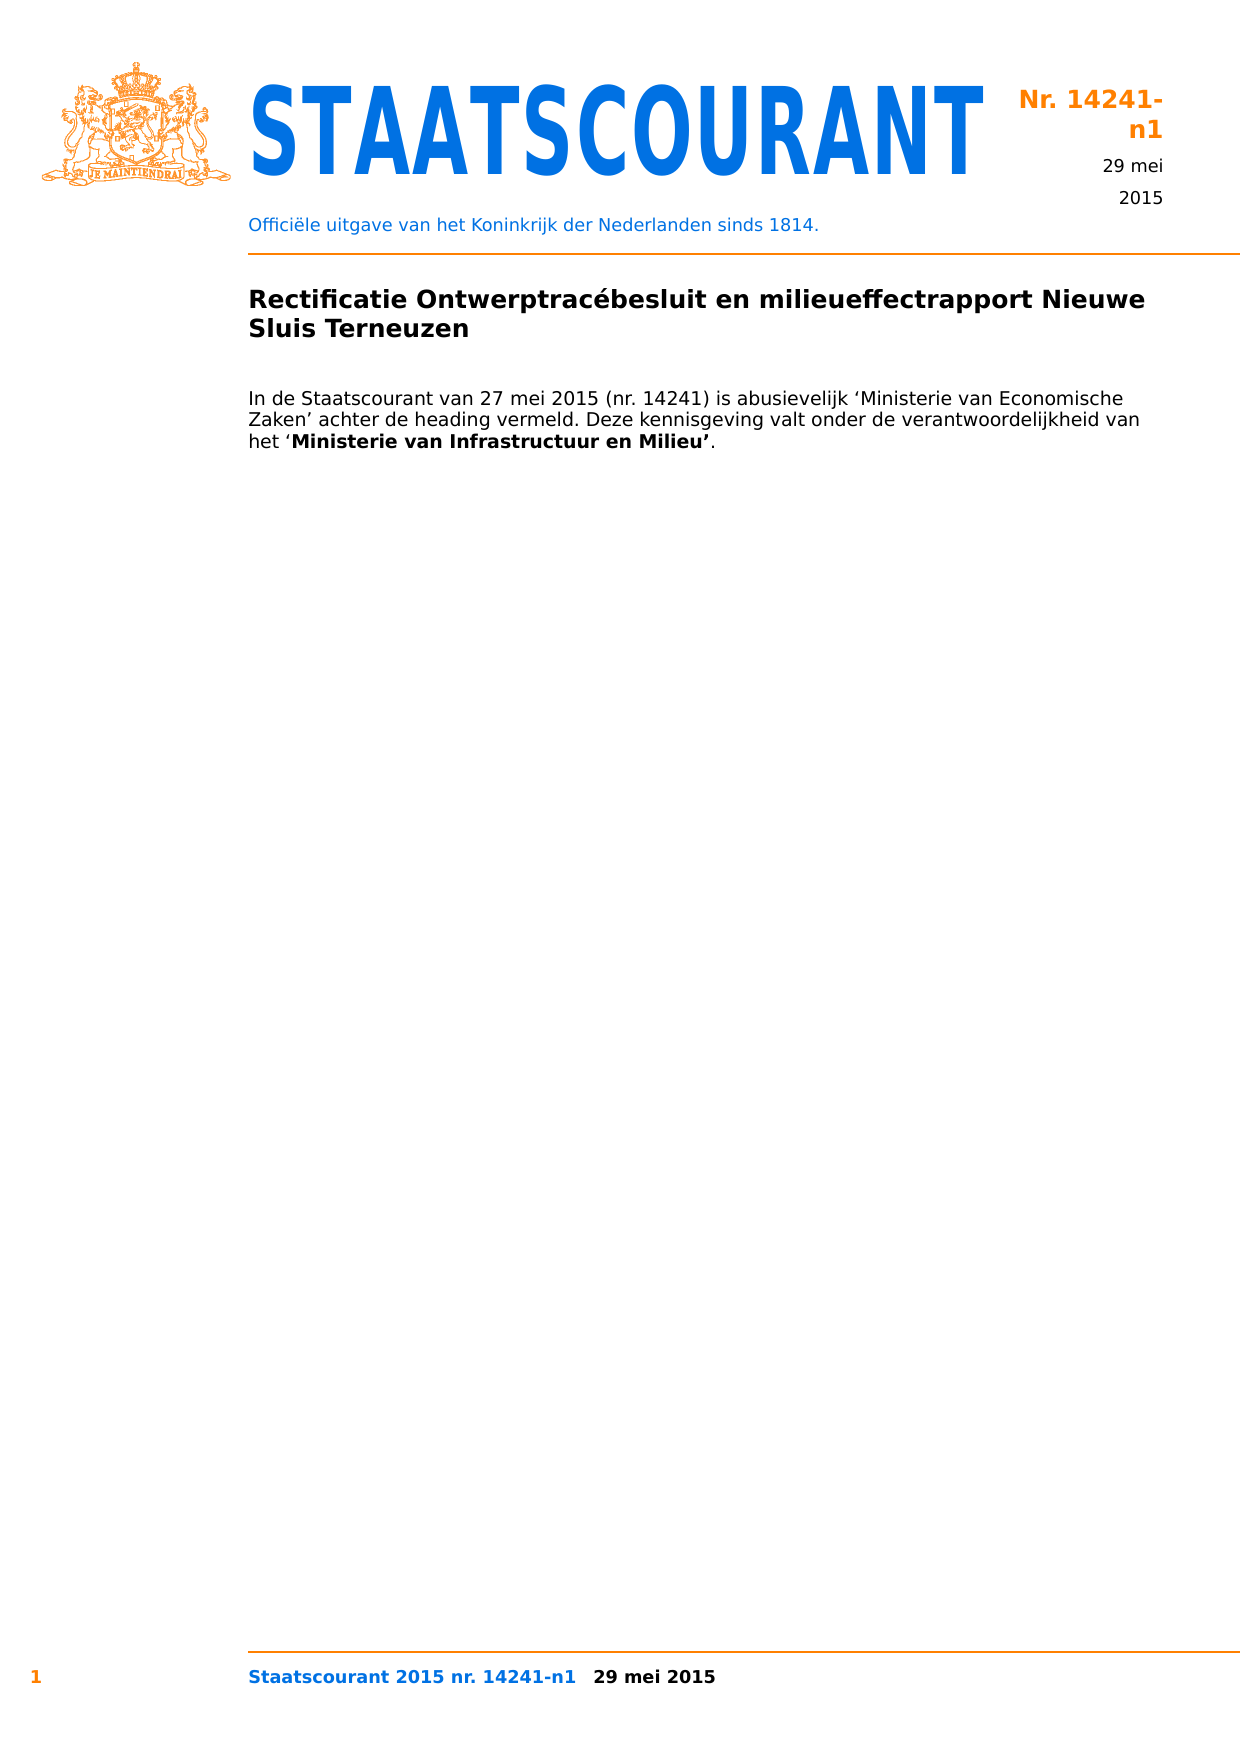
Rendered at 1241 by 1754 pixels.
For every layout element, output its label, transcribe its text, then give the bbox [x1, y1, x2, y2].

table_header [25, 62, 248, 253]
text In de Staatscourant van 27 mei 2015 (nr. 14241) is abusievelijk ‘Ministerie van Economische Zaken’ achter de heading vermeld. Deze kennisgeving valt onder de verantwoordelijkheid van het ‘Ministerie van Infrastructuur en Milieu’. [248, 387, 1163, 453]
table_cell 29 mei [998, 150, 1240, 182]
table_header Nr. 14241-n1 [998, 62, 1240, 150]
subtitle Rectificatie Ontwerptracébesluit en milieueffectrapport Nieuwe Sluis Terneuzen [248, 285, 1163, 344]
table_cell 2015 [998, 183, 1240, 215]
table_header STAATSCOURANT [248, 62, 998, 215]
picture [41, 62, 231, 186]
table_cell Officiële uitgave van het Koninkrijk der Nederlanden sinds 1814. [248, 215, 1240, 253]
